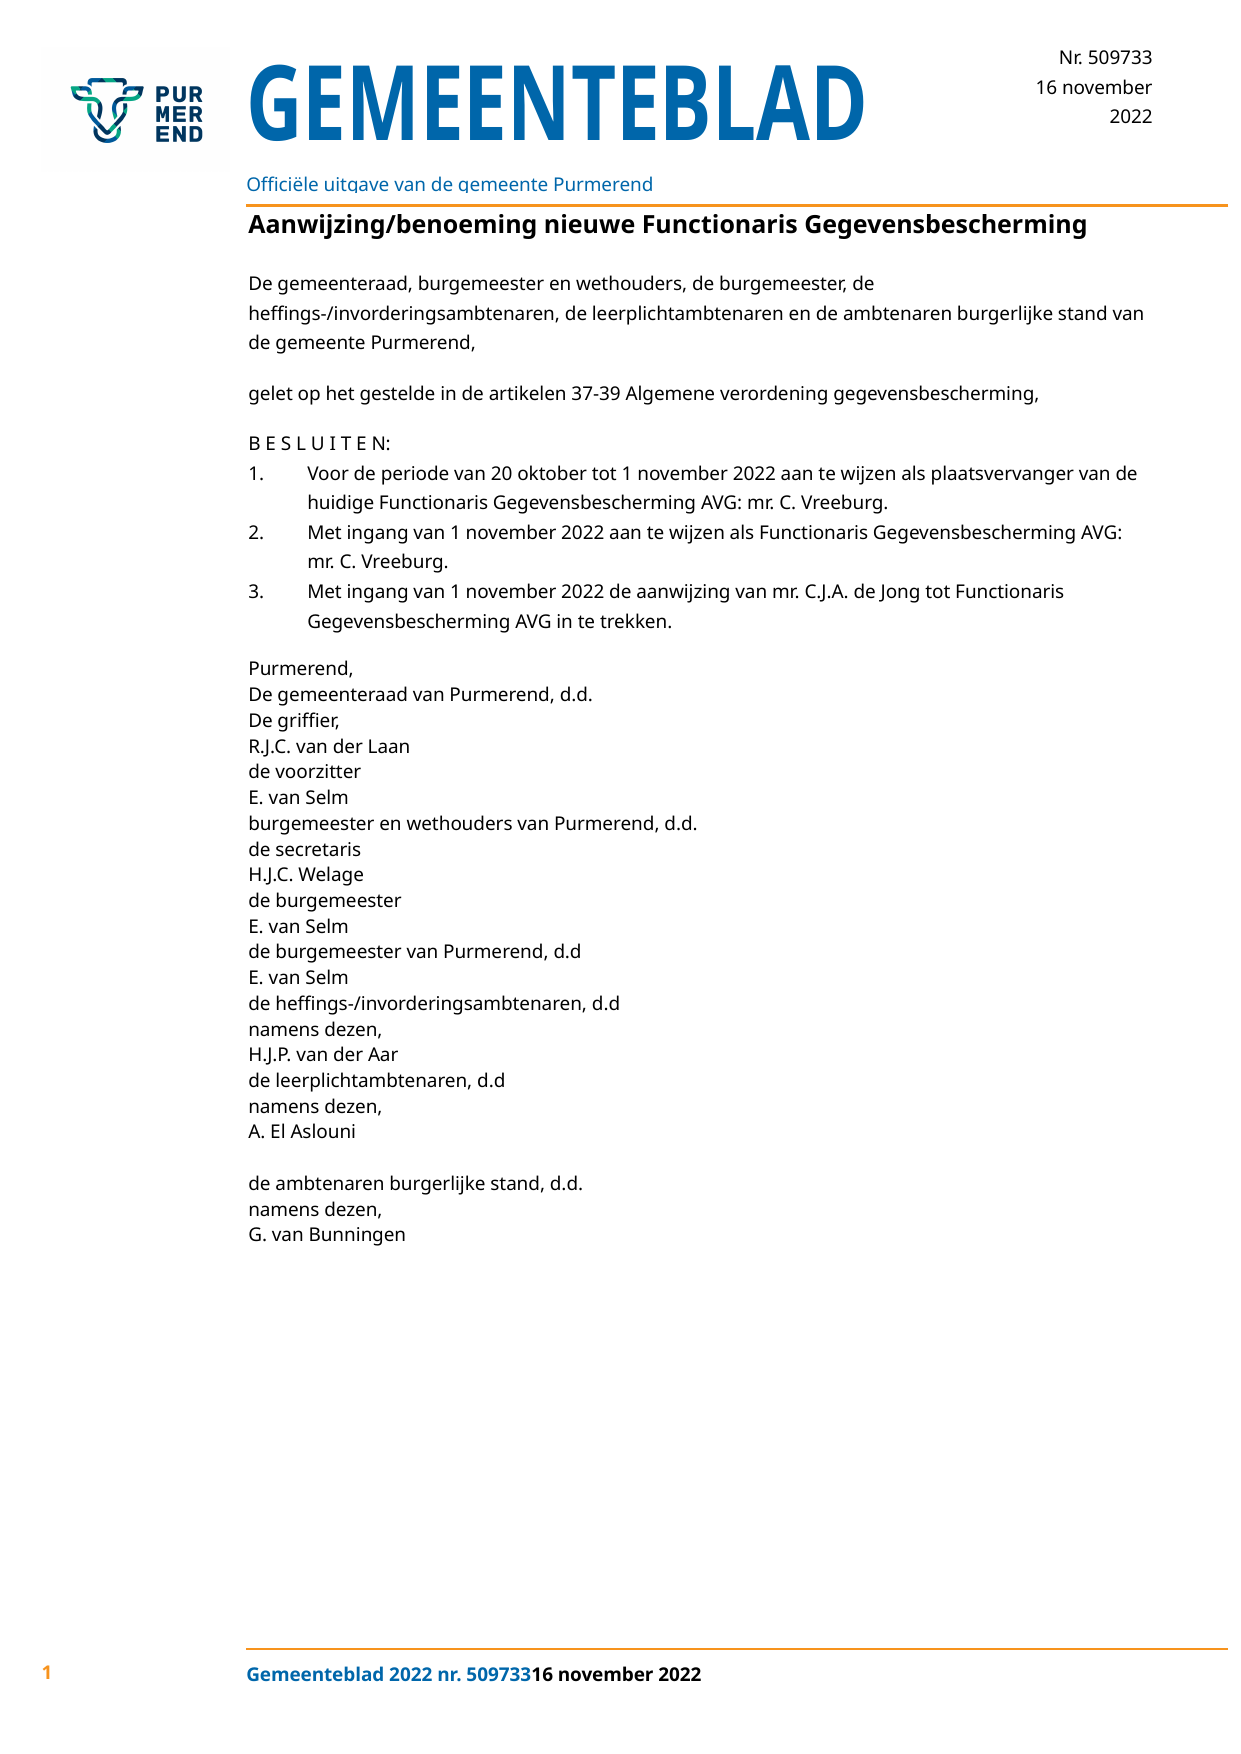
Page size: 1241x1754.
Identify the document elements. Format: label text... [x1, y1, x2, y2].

text R.J.C. van der Laan [248, 733, 1152, 758]
text E. van Selm [248, 964, 1152, 990]
text E. van Selm [248, 784, 1152, 810]
text Purmerend, [248, 656, 1152, 681]
text de secretaris [248, 836, 1152, 861]
text burgemeester en wethouders van Purmerend, d.d. [248, 810, 1152, 836]
text namens dezen, [248, 1093, 1152, 1119]
text G. van Bunningen [248, 1222, 1152, 1247]
text namens dezen, [248, 1196, 1152, 1222]
text De gemeenteraad, burgemeester en wethouders, de burgemeester, de heffings-/invorderingsambtenaren, de leerplichtambtenaren en de ambtenaren burgerlijke stand van de gemeente Purmerend, [248, 270, 1152, 355]
text de voorzitter [248, 758, 1152, 784]
text de burgemeester van Purmerend, d.d [248, 939, 1152, 964]
text De gemeenteraad van Purmerend, d.d. [248, 681, 1152, 707]
text H.J.P. van der Aar [248, 1042, 1152, 1067]
text Aanwijzing/benoeming nieuwe Functionaris Gegevensbescherming [248, 207, 1152, 241]
text H.J.C. Welage [248, 861, 1152, 887]
text namens dezen, [248, 1016, 1152, 1042]
text E. van Selm [248, 913, 1152, 939]
text De griffier, [248, 707, 1152, 733]
text de burgemeester [248, 887, 1152, 913]
picture [41, 47, 231, 172]
text A. El Aslouni [248, 1119, 1152, 1144]
list Voor de periode van 20 oktober tot 1 november 2022 aan te wijzen als plaatsvervanger van de huidige Functionaris Gegevensbescherming AVG: mr. C. Vreeburg. [248, 460, 1152, 515]
text de leerplichtambtenaren, d.d [248, 1067, 1152, 1093]
text de heffings-/invorderingsambtenaren, d.d [248, 990, 1152, 1016]
text gelet op het gestelde in de artikelen 37-39 Algemene verordening gegevensbescherming, [248, 380, 1152, 406]
text B E S L U I T E N: [248, 430, 1152, 456]
text de ambtenaren burgerlijke stand, d.d. [248, 1170, 1152, 1196]
list Met ingang van 1 november 2022 de aanwijzing van mr. C.J.A. de Jong tot Functionaris Gegevensbescherming AVG in te trekken. [248, 578, 1152, 633]
list Met ingang van 1 november 2022 aan te wijzen als Functionaris Gegevensbescherming AVG: mr. C. Vreeburg. [248, 519, 1152, 574]
